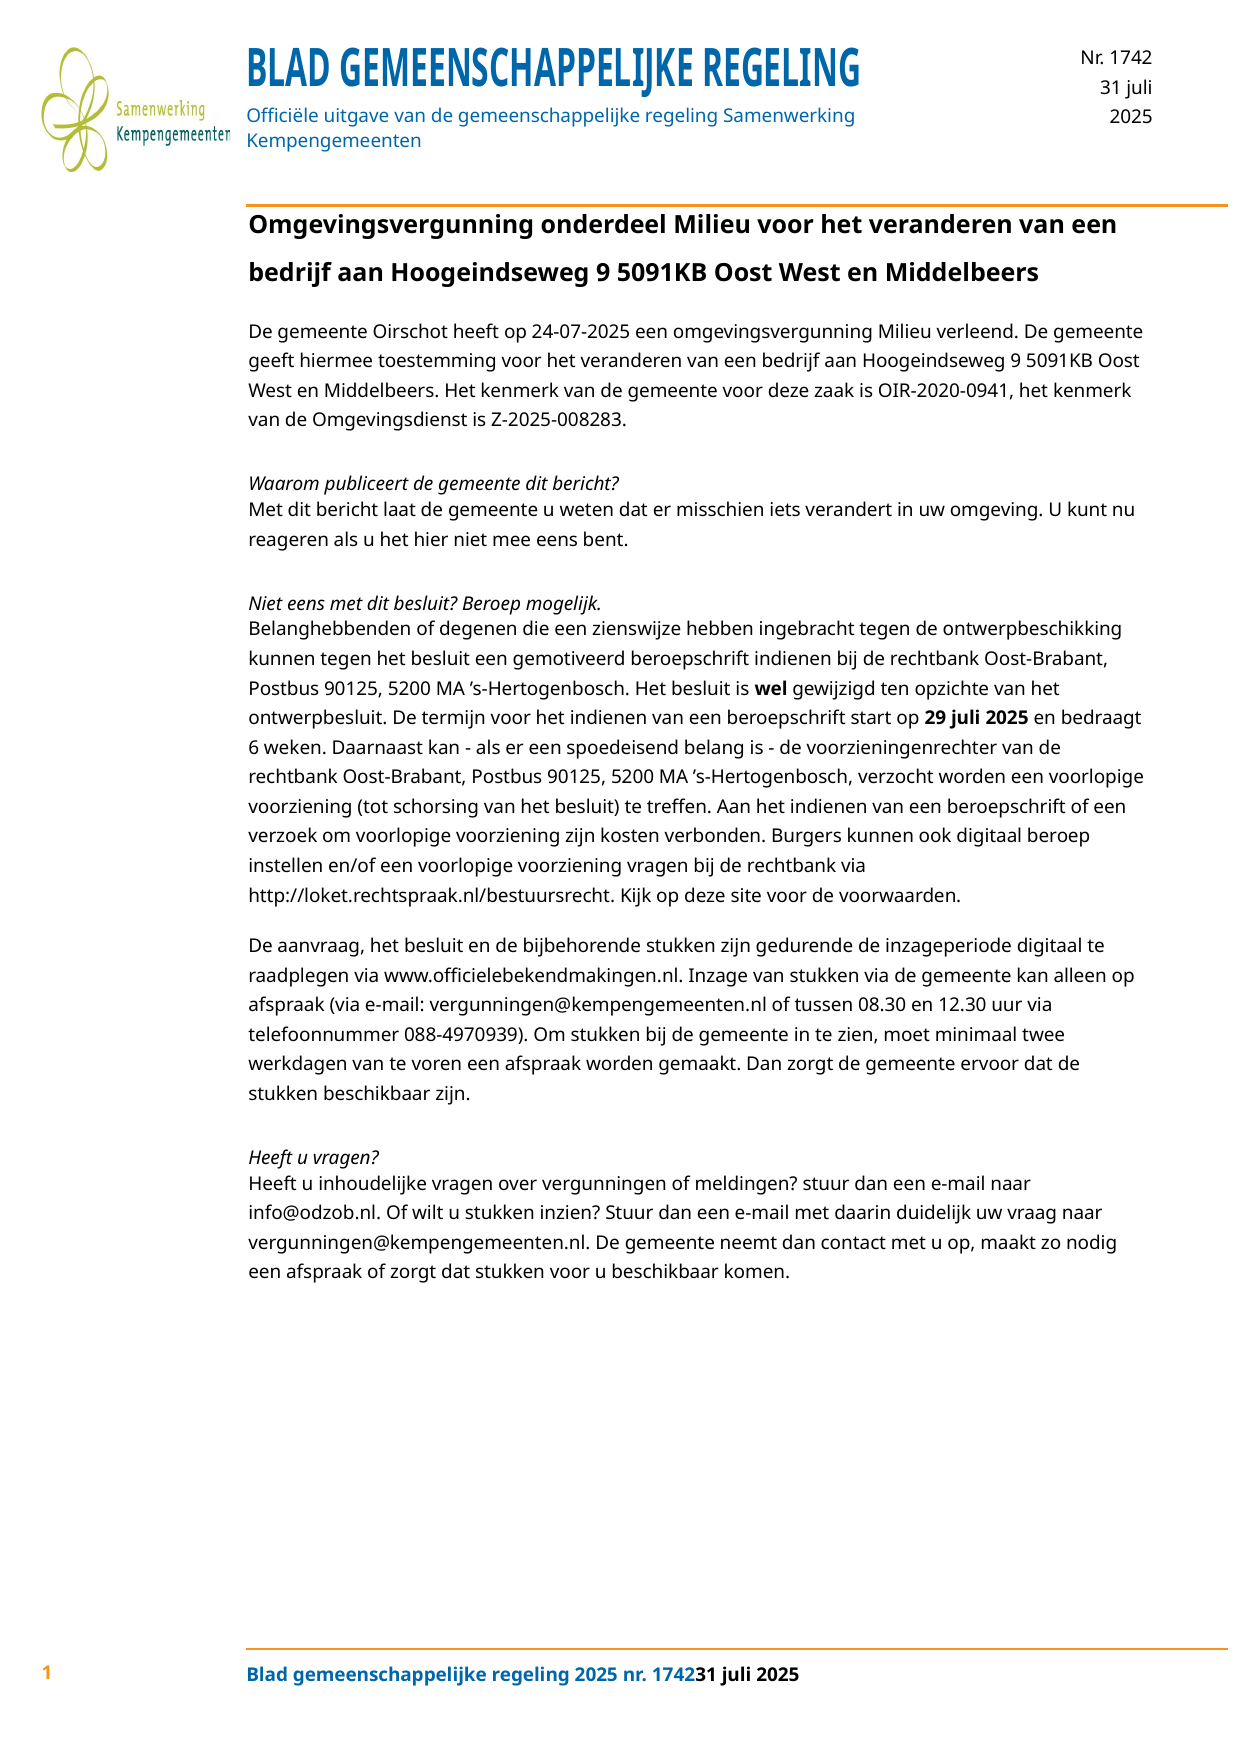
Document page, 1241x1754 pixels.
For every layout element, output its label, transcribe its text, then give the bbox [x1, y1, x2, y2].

text De aanvraag, het besluit en de bijbehorende stukken zijn gedurende de inzageperiode digitaal te raadplegen via www.officielebekendmakingen.nl. Inzage van stukken via de gemeente kan alleen op afspraak (via e-mail: vergunningen@kempengemeenten.nl of tussen 08.30 en 12.30 uur via telefoonnummer 088-4970939). Om stukken bij de gemeente in te zien, moet minimaal twee werkdagen van te voren een afspraak worden gemaakt. Dan zorgt de gemeente ervoor dat de stukken beschikbaar zijn. [248, 932, 1152, 1106]
text Met dit bericht laat de gemeente u weten dat er misschien iets verandert in uw omgeving. U kunt nu reageren als u het hier niet mee eens bent. [248, 496, 1152, 552]
text Niet eens met dit besluit? Beroep mogelijk. [248, 590, 1152, 616]
text Heeft u inhoudelijke vragen over vergunningen of meldingen? stuur dan een e-mail naar info@odzob.nl. Of wilt u stukken inzien? Stuur dan een e-mail met daarin duidelijk uw vraag naar vergunningen@kempengemeenten.nl. De gemeente neemt dan contact met u op, maakt zo nodig een afspraak of zorgt dat stukken voor u beschikbaar komen. [248, 1170, 1152, 1284]
text Belanghebbenden of degenen die een zienswijze hebben ingebracht tegen de ontwerpbeschikking kunnen tegen het besluit een gemotiveerd beroepschrift indienen bij de rechtbank Oost-Brabant, Postbus 90125, 5200 MA ’s-Hertogenbosch. Het besluit is wel gewijzigd ten opzichte van het ontwerpbesluit. De termijn voor het indienen van een beroepschrift start op 29 juli 2025 en bedraagt 6 weken. Daarnaast kan - als er een spoedeisend belang is - de voorzieningenrechter van de rechtbank Oost-Brabant, Postbus 90125, 5200 MA ’s-Hertogenbosch, verzocht worden een voorlopige voorziening (tot schorsing van het besluit) te treffen. Aan het indienen van een beroepschrift of een verzoek om voorlopige voorziening zijn kosten verbonden. Burgers kunnen ook digitaal beroep instellen en/of een voorlopige voorziening vragen bij de rechtbank via http://loket.rechtspraak.nl/bestuursrecht. Kijk op deze site voor de voorwaarden. [248, 616, 1152, 908]
text De gemeente Oirschot heeft op 24-07-2025 een omgevingsvergunning Milieu verleend. De gemeente geeft hiermee toestemming voor het veranderen van een bedrijf aan Hoogeindseweg 9 5091KB Oost West en Middelbeers. Het kenmerk van de gemeente voor deze zaak is OIR-2020-0941, het kenmerk van de Omgevingsdienst is Z-2025-008283. [248, 318, 1152, 432]
text Heeft u vragen? [248, 1144, 1152, 1170]
text Waarom publiceert de gemeente dit bericht? [248, 471, 1152, 496]
picture [41, 47, 231, 172]
text Omgevingsvergunning onderdeel Milieu voor het veranderen van een bedrijf aan Hoogeindseweg 9 5091KB Oost West en Middelbeers [248, 207, 1152, 288]
